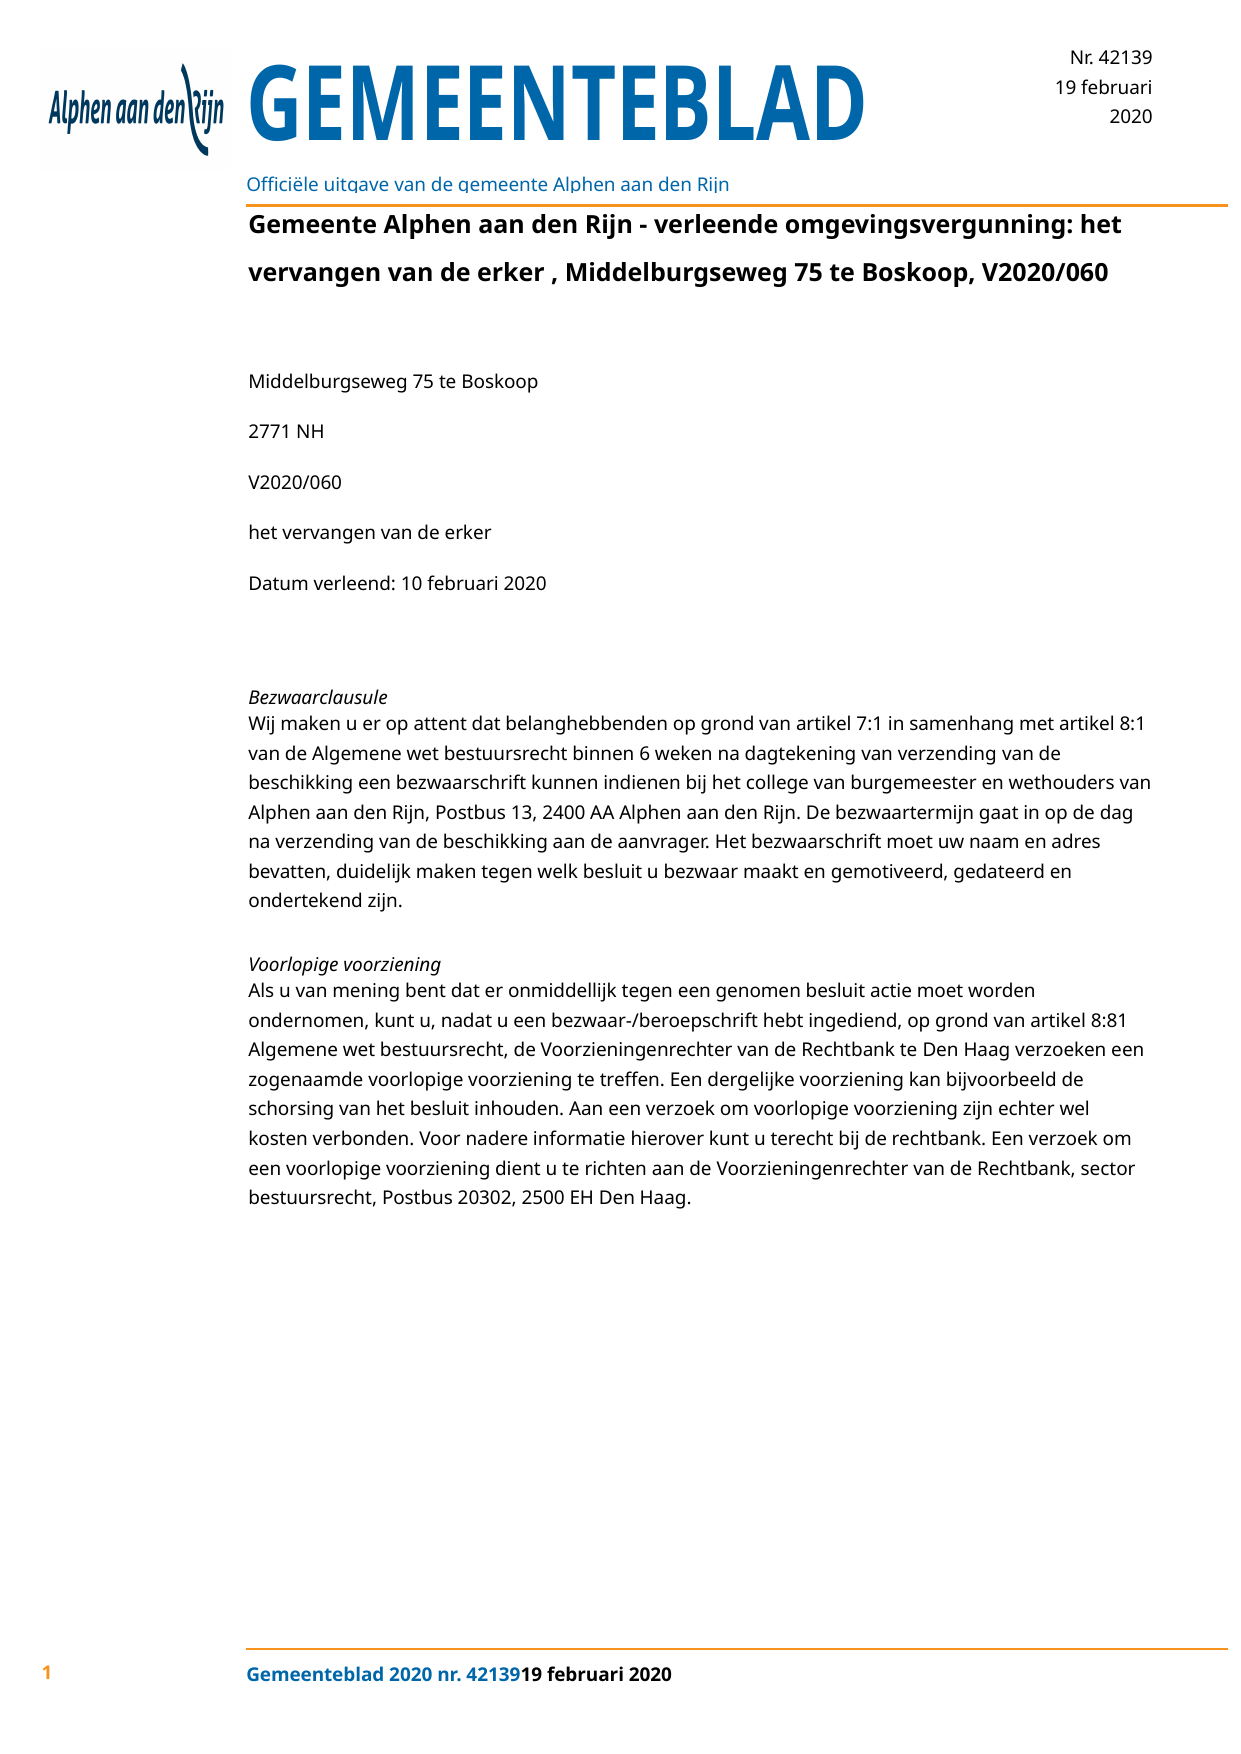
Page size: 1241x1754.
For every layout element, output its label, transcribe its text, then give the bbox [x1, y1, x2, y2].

text Gemeente Alphen aan den Rijn - verleende omgevingsvergunning: het vervangen van de erker , Middelburgseweg 75 te Boskoop, V2020/060 [248, 207, 1152, 288]
text V2020/060 [248, 469, 1152, 495]
text het vervangen van de erker [248, 519, 1152, 545]
text Middelburgseweg 75 te Boskoop [248, 368, 1152, 394]
text Voorlopige voorziening [248, 952, 1152, 977]
text Als u van mening bent dat er onmiddellijk tegen een genomen besluit actie moet worden ondernomen, kunt u, nadat u een bezwaar-/beroepschrift hebt ingediend, op grond van artikel 8:81 Algemene wet bestuursrecht, de Voorzieningenrechter van de Rechtbank te Den Haag verzoeken een zogenaamde voorlopige voorziening te treffen. Een dergelijke voorziening kan bijvoorbeeld de schorsing van het besluit inhouden. Aan een verzoek om voorlopige voorziening zijn echter wel kosten verbonden. Voor nadere informatie hierover kunt u terecht bij de rechtbank. Een verzoek om een voorlopige voorziening dient u te richten aan de Voorzieningenrechter van de Rechtbank, sector bestuursrecht, Postbus 20302, 2500 EH Den Haag. [248, 977, 1152, 1210]
text 2771 NH [248, 419, 1152, 444]
text Bezwaarclausule [248, 684, 1152, 710]
text Datum verleend: 10 februari 2020 [248, 570, 1152, 596]
text Wij maken u er op attent dat belanghebbenden op grond van artikel 7:1 in samenhang met artikel 8:1 van de Algemene wet bestuursrecht binnen 6 weken na dagtekening van verzending van de beschikking een bezwaarschrift kunnen indienen bij het college van burgemeester en wethouders van Alphen aan den Rijn, Postbus 13, 2400 AA Alphen aan den Rijn. De bezwaartermijn gaat in op de dag na verzending van de beschikking aan de aanvrager. Het bezwaarschrift moet uw naam en adres bevatten, duidelijk maken tegen welk besluit u bezwaar maakt en gemotiveerd, gedateerd en ondertekend zijn. [248, 710, 1152, 913]
picture [41, 47, 231, 172]
